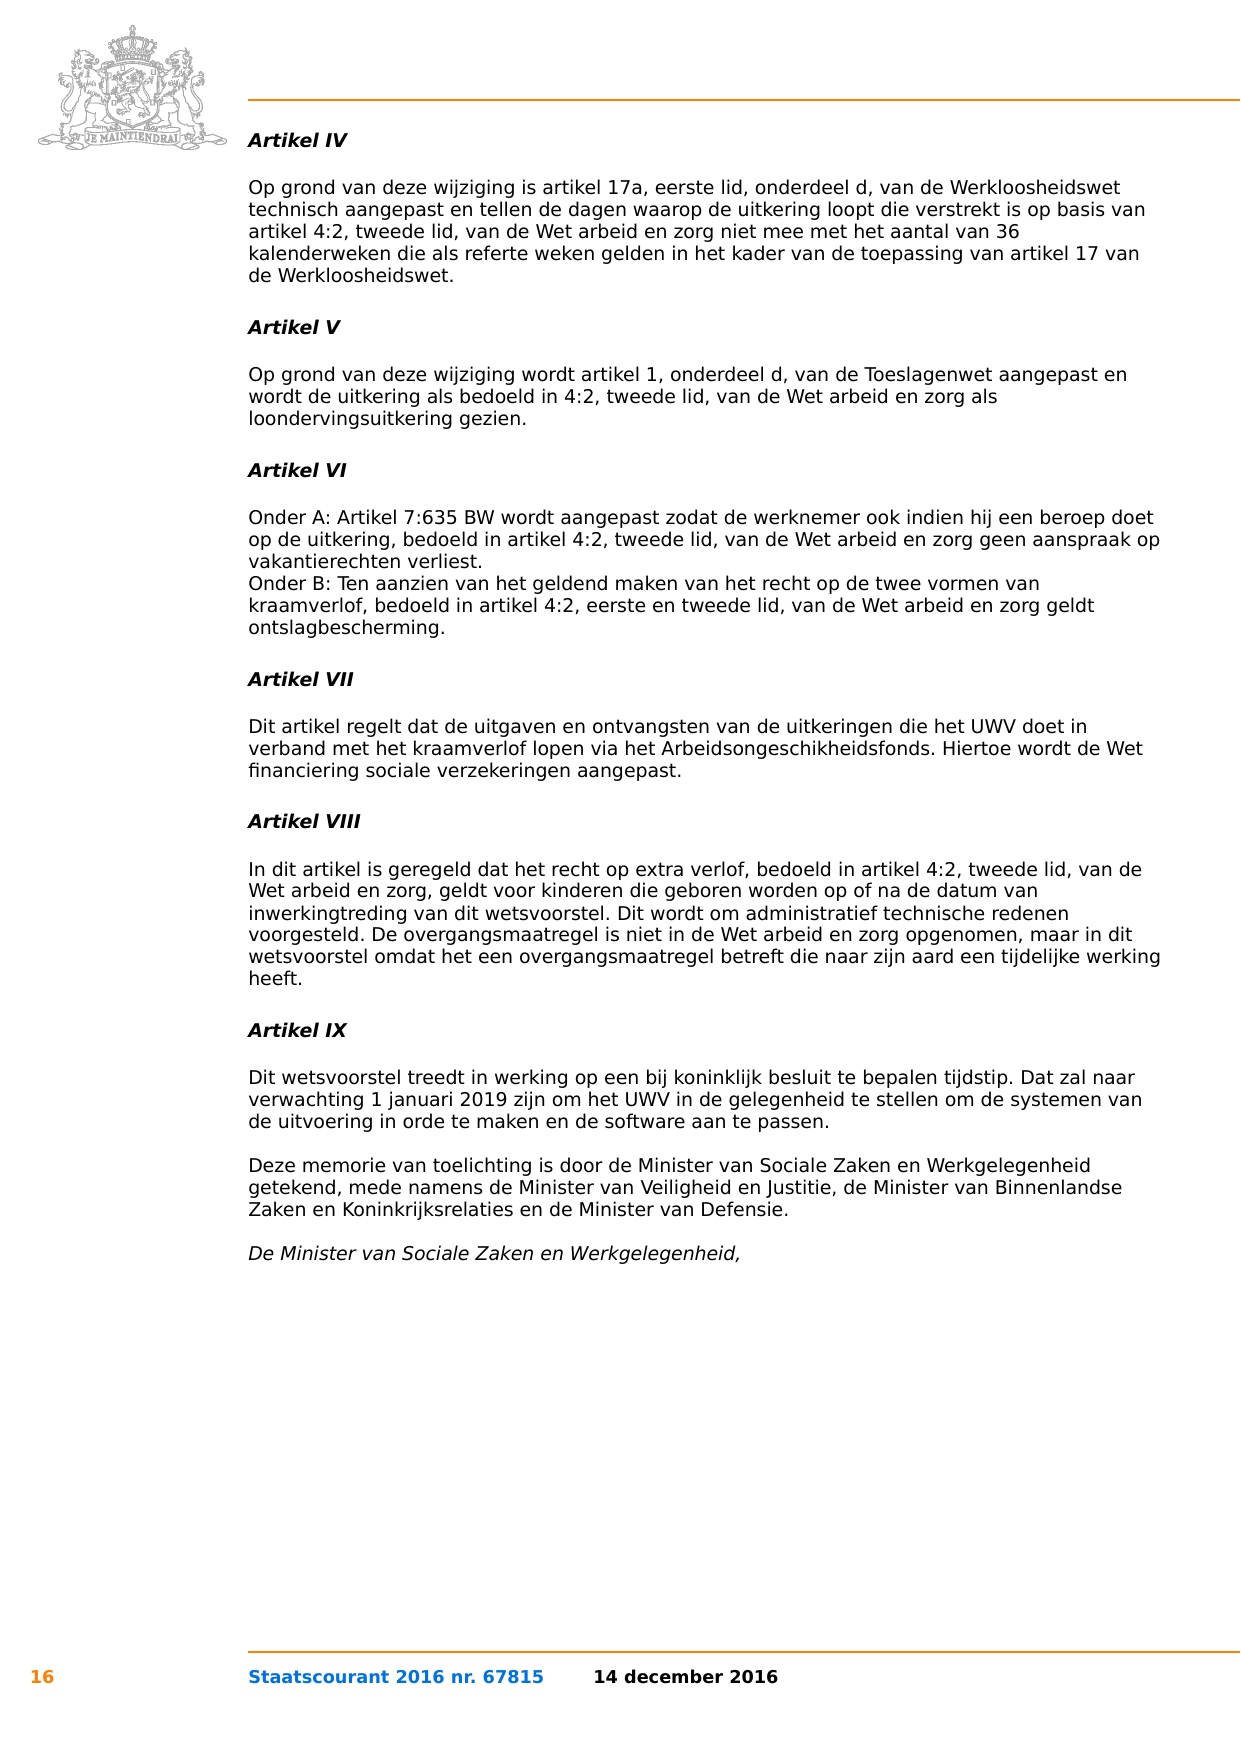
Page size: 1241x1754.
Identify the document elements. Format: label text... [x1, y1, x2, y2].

text Onder B: Ten aanzien van het geldend maken van het recht op de twee vormen van kraamverlof, bedoeld in artikel 4:2, eerste en tweede lid, van de Wet arbeid en zorg geldt ontslagbescherming. [248, 573, 1163, 638]
subtitle Artikel V [248, 317, 1163, 339]
text Deze memorie van toelichting is door de Minister van Sociale Zaken en Werkgelegenheid getekend, mede namens de Minister van Veiligheid en Justitie, de Minister van Binnenlandse Zaken en Koninkrijksrelaties en de Minister van Defensie. [248, 1155, 1163, 1221]
text In dit artikel is geregeld dat het recht op extra verlof, bedoeld in artikel 4:2, tweede lid, van de Wet arbeid en zorg, geldt voor kinderen die geboren worden op of na de datum van inwerkingtreding van dit wetsvoorstel. Dit wordt om administratief technische redenen voorgesteld. De overgangsmaatregel is niet in de Wet arbeid en zorg opgenomen, maar in dit wetsvoorstel omdat het een overgangsmaatregel betreft die naar zijn aard een tijdelijke werking heeft. [248, 858, 1163, 990]
subtitle Artikel IV [248, 130, 1163, 152]
subtitle Artikel VI [248, 460, 1163, 482]
subtitle Artikel IX [248, 1020, 1163, 1042]
text Op grond van deze wijziging is artikel 17a, eerste lid, onderdeel d, van de Werkloosheidswet technisch aangepast en tellen de dagen waarop de uitkering loopt die verstrekt is op basis van artikel 4:2, tweede lid, van de Wet arbeid en zorg niet mee met het aantal van 36 kalenderweken die als referte weken gelden in het kader van de toepassing van artikel 17 van de Werkloosheidswet. [248, 177, 1163, 287]
text Dit artikel regelt dat de uitgaven en ontvangsten van de uitkeringen die het UWV doet in verband met het kraamverlof lopen via het Arbeidsongeschikheidsfonds. Hiertoe wordt de Wet financiering sociale verzekeringen aangepast. [248, 716, 1163, 781]
subtitle Artikel VIII [248, 811, 1163, 833]
text Dit wetsvoorstel treedt in werking op een bij koninklijk besluit te bepalen tijdstip. Dat zal naar verwachting 1 januari 2019 zijn om het UWV in de gelegenheid te stellen om de systemen van de uitvoering in orde te maken en de software aan te passen. [248, 1067, 1163, 1133]
picture [38, 25, 227, 150]
text Op grond van deze wijziging wordt artikel 1, onderdeel d, van de Toeslagenwet aangepast en wordt de uitkering als bedoeld in 4:2, tweede lid, van de Wet arbeid en zorg als loondervingsuitkering gezien. [248, 364, 1163, 430]
subtitle Artikel VII [248, 668, 1163, 691]
text Onder A: Artikel 7:635 BW wordt aangepast zodat de werknemer ook indien hij een beroep doet op de uitkering, bedoeld in artikel 4:2, tweede lid, van de Wet arbeid en zorg geen aanspraak op vakantierechten verliest. [248, 507, 1163, 573]
text De Minister van Sociale Zaken en Werkgelegenheid, [248, 1243, 1163, 1265]
